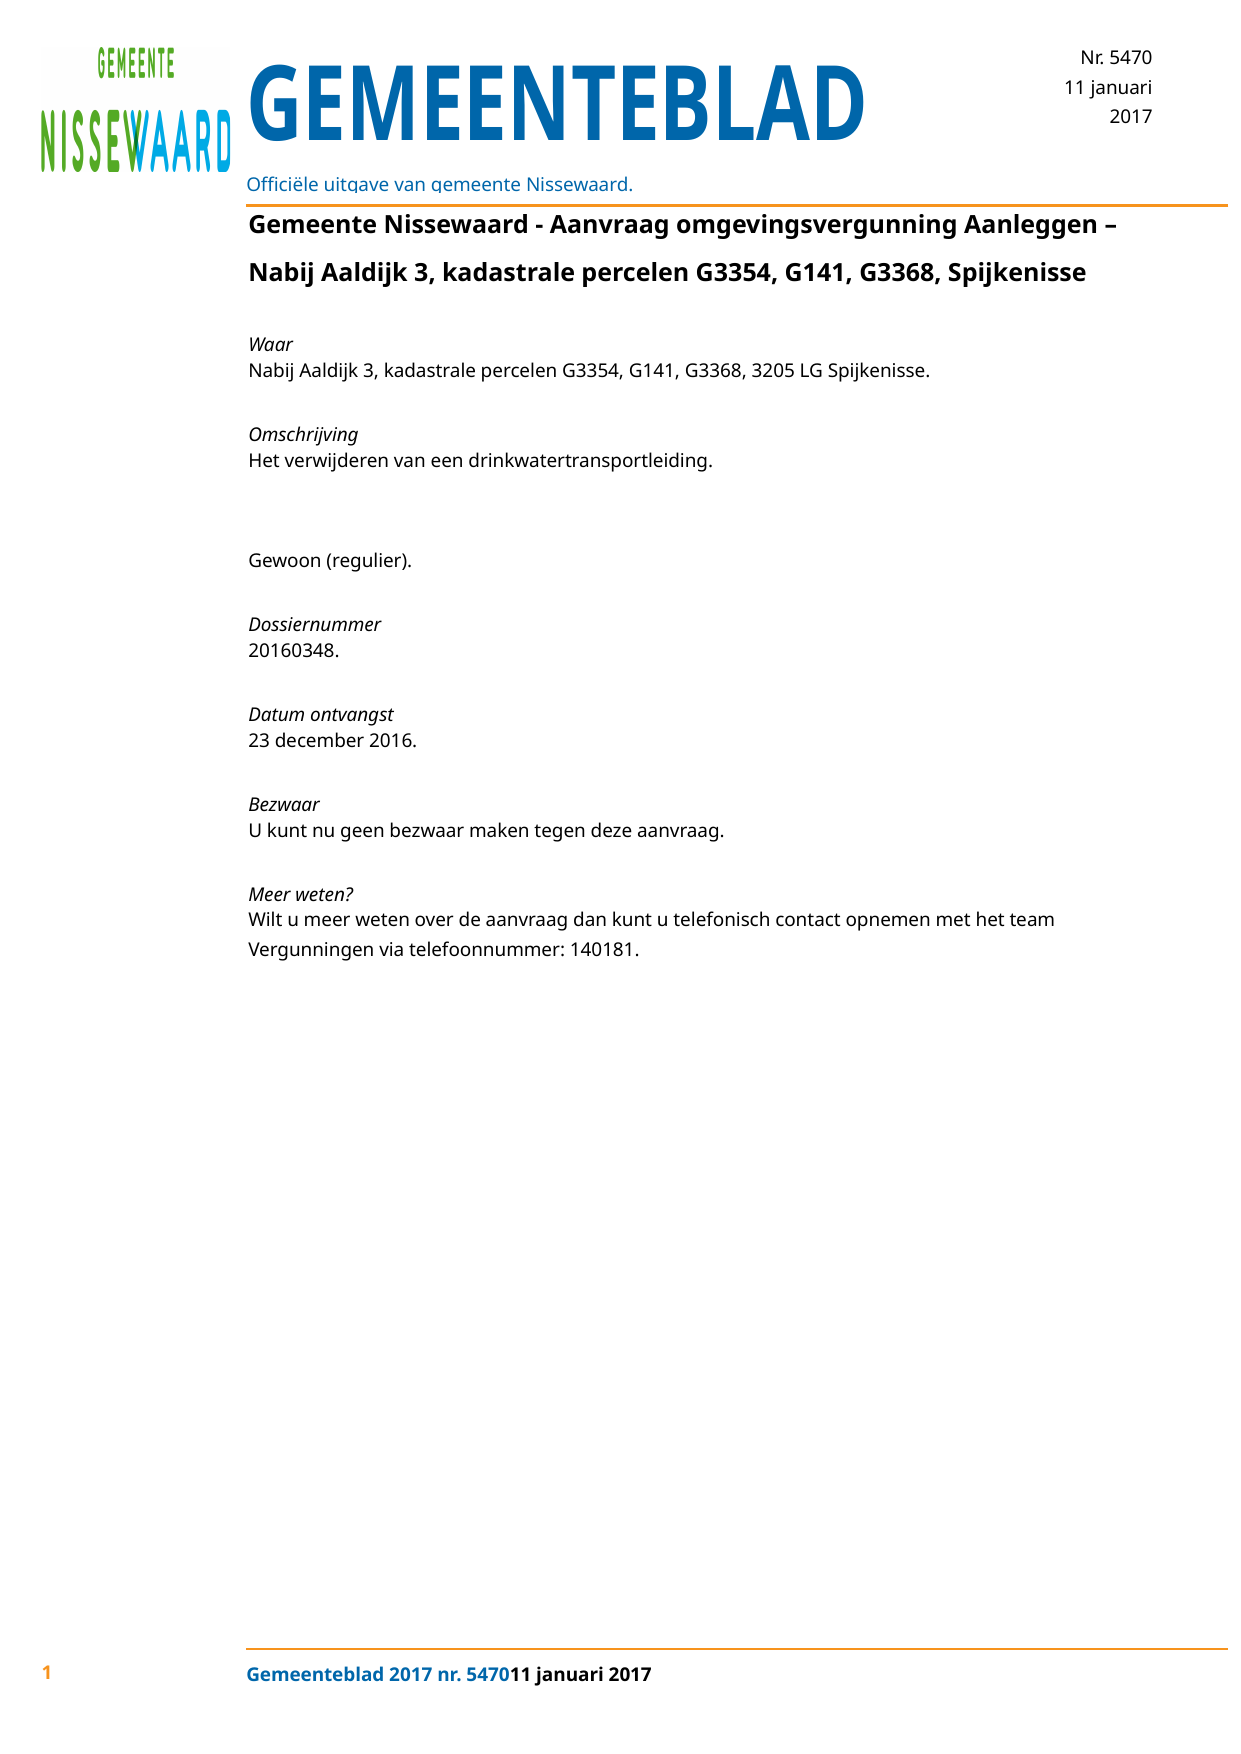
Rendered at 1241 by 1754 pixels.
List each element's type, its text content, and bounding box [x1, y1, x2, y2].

text Omschrijving [248, 421, 1152, 447]
picture [41, 47, 231, 172]
picture [154, 157, 165, 172]
text Datum ontvangst [248, 701, 1152, 727]
picture [176, 157, 187, 172]
text Wilt u meer weten over de aanvraag dan kunt u telefonisch contact opnemen met het team Vergunningen via telefoonnummer: 140181. [248, 906, 1152, 962]
text 23 december 2016. [248, 727, 1152, 753]
text Meer weten? [248, 881, 1152, 906]
picture [201, 122, 206, 138]
text Bezwaar [248, 791, 1152, 817]
text Het verwijderen van een drinkwatertransportleiding. [248, 447, 1152, 473]
text 20160348. [248, 637, 1152, 663]
text Dossiernummer [248, 612, 1152, 637]
text Gewoon (regulier). [248, 548, 1152, 573]
text Waar [248, 331, 1152, 357]
picture [222, 122, 227, 160]
text U kunt nu geen bezwaar maken tegen deze aanvraag. [248, 817, 1152, 842]
text Gemeente Nissewaard - Aanvraag omgevingsvergunning Aanleggen – Nabij Aaldijk 3, kadastrale percelen G3354, G141, G3368, Spijkenisse [248, 207, 1152, 288]
picture [200, 151, 206, 172]
text Nabij Aaldijk 3, kadastrale percelen G3354, G141, G3368, 3205 LG Spijkenisse. [248, 357, 1152, 383]
